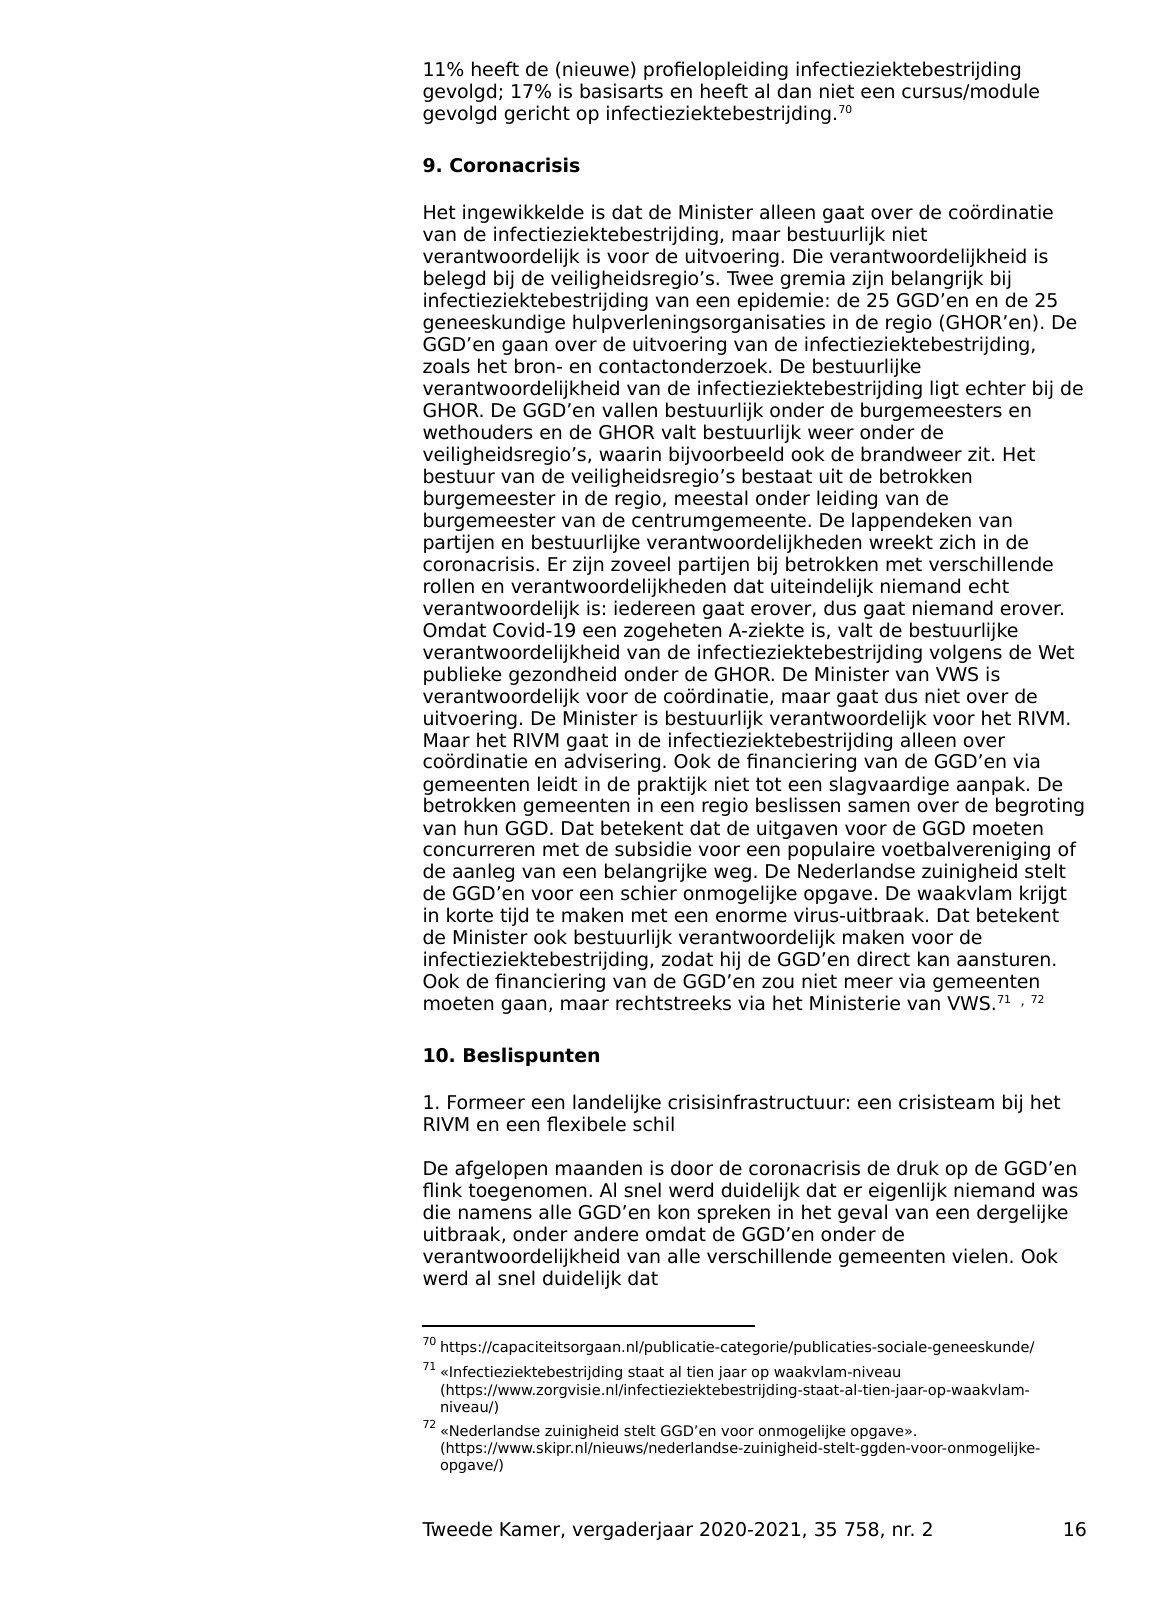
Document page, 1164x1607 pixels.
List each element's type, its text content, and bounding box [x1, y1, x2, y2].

text https://capaciteitsorgaan.nl/publicatie-categorie/publicaties-sociale-geneeskunde/ [422, 1335, 1087, 1357]
text «Nederlandse zuinigheid stelt GGD’en voor onmogelijke opgave». (https://www.skipr.nl/nieuws/nederlandse-zuinigheid-stelt-ggden-voor-onmogelijke-opgave/) [422, 1418, 1087, 1474]
text De afgelopen maanden is door de coronacrisis de druk op de GGD’en flink toegenomen. Al snel werd duidelijk dat er eigenlijk niemand was die namens alle GGD’en kon spreken in het geval van een dergelijke uitbraak, onder andere omdat de GGD’en onder de verantwoordelijkheid van alle verschillende gemeenten vielen. Ook werd al snel duidelijk dat [422, 1158, 1087, 1290]
subtitle 9. Coronacrisis [422, 155, 1087, 177]
text Het ingewikkelde is dat de Minister alleen gaat over de coördinatie van de infectieziektebestrijding, maar bestuurlijk niet verantwoordelijk is voor de uitvoering. Die verantwoordelijkheid is belegd bij de veiligheidsregio’s. Twee gremia zijn belangrijk bij infectieziektebestrijding van een epidemie: de 25 GGD’en en de 25 geneeskundige hulpverleningsorganisaties in de regio (GHOR’en). De GGD’en gaan over de uitvoering van de infectieziektebestrijding, zoals het bron- en contactonderzoek. De bestuurlijke verantwoordelijkheid van de infectieziektebestrijding ligt echter bij de GHOR. De GGD’en vallen bestuurlijk onder de burgemeesters en wethouders en de GHOR valt bestuurlijk weer onder de veiligheidsregio’s, waarin bijvoorbeeld ook de brandweer zit. Het bestuur van de veiligheidsregio’s bestaat uit de betrokken burgemeester in de regio, meestal onder leiding van de burgemeester van de centrumgemeente. De lappendeken van partijen en bestuurlijke verantwoordelijkheden wreekt zich in de coronacrisis. Er zijn zoveel partijen bij betrokken met verschillende rollen en verantwoordelijkheden dat uiteindelijk niemand echt verantwoordelijk is: iedereen gaat erover, dus gaat niemand erover. Omdat Covid-19 een zogeheten A-ziekte is, valt de bestuurlijke verantwoordelijkheid van de infectieziektebestrijding volgens de Wet publieke gezondheid onder de GHOR. De Minister van VWS is verantwoordelijk voor de coördinatie, maar gaat dus niet over de uitvoering. De Minister is bestuurlijk verantwoordelijk voor het RIVM. Maar het RIVM gaat in de infectieziektebestrijding alleen over coördinatie en advisering. Ook de financiering van de GGD’en via gemeenten leidt in de praktijk niet tot een slagvaardige aanpak. De betrokken gemeenten in een regio beslissen samen over de begroting van hun GGD. Dat betekent dat de uitgaven voor de GGD moeten concurreren met de subsidie voor een populaire voetbalvereniging of de aanleg van een belangrijke weg. De Nederlandse zuinigheid stelt de GGD’en voor een schier onmogelijke opgave. De waakvlam krijgt in korte tijd te maken met een enorme virus-uitbraak. Dat betekent de Minister ook bestuurlijk verantwoordelijk maken voor de infectieziektebestrijding, zodat hij de GGD’en direct kan aansturen. Ook de financiering van de GGD’en zou niet meer via gemeenten moeten gaan, maar rechtstreeks via het Ministerie van VWS. , [422, 202, 1087, 1015]
text 11% heeft de (nieuwe) profielopleiding infectieziektebestrijding gevolgd; 17% is basisarts en heeft al dan niet een cursus/module gevolgd gericht op infectieziektebestrijding. [422, 59, 1087, 125]
subtitle 1. Formeer een landelijke crisisinfrastructuur: een crisisteam bij het RIVM en een flexibele schil [422, 1092, 1087, 1136]
subtitle 10. Beslispunten [422, 1045, 1087, 1067]
text «Infectieziektebestrijding staat al tien jaar op waakvlam-niveau (https://www.zorgvisie.nl/infectieziektebestrijding-staat-al-tien-jaar-op-waakvlam-niveau/) [422, 1360, 1087, 1416]
